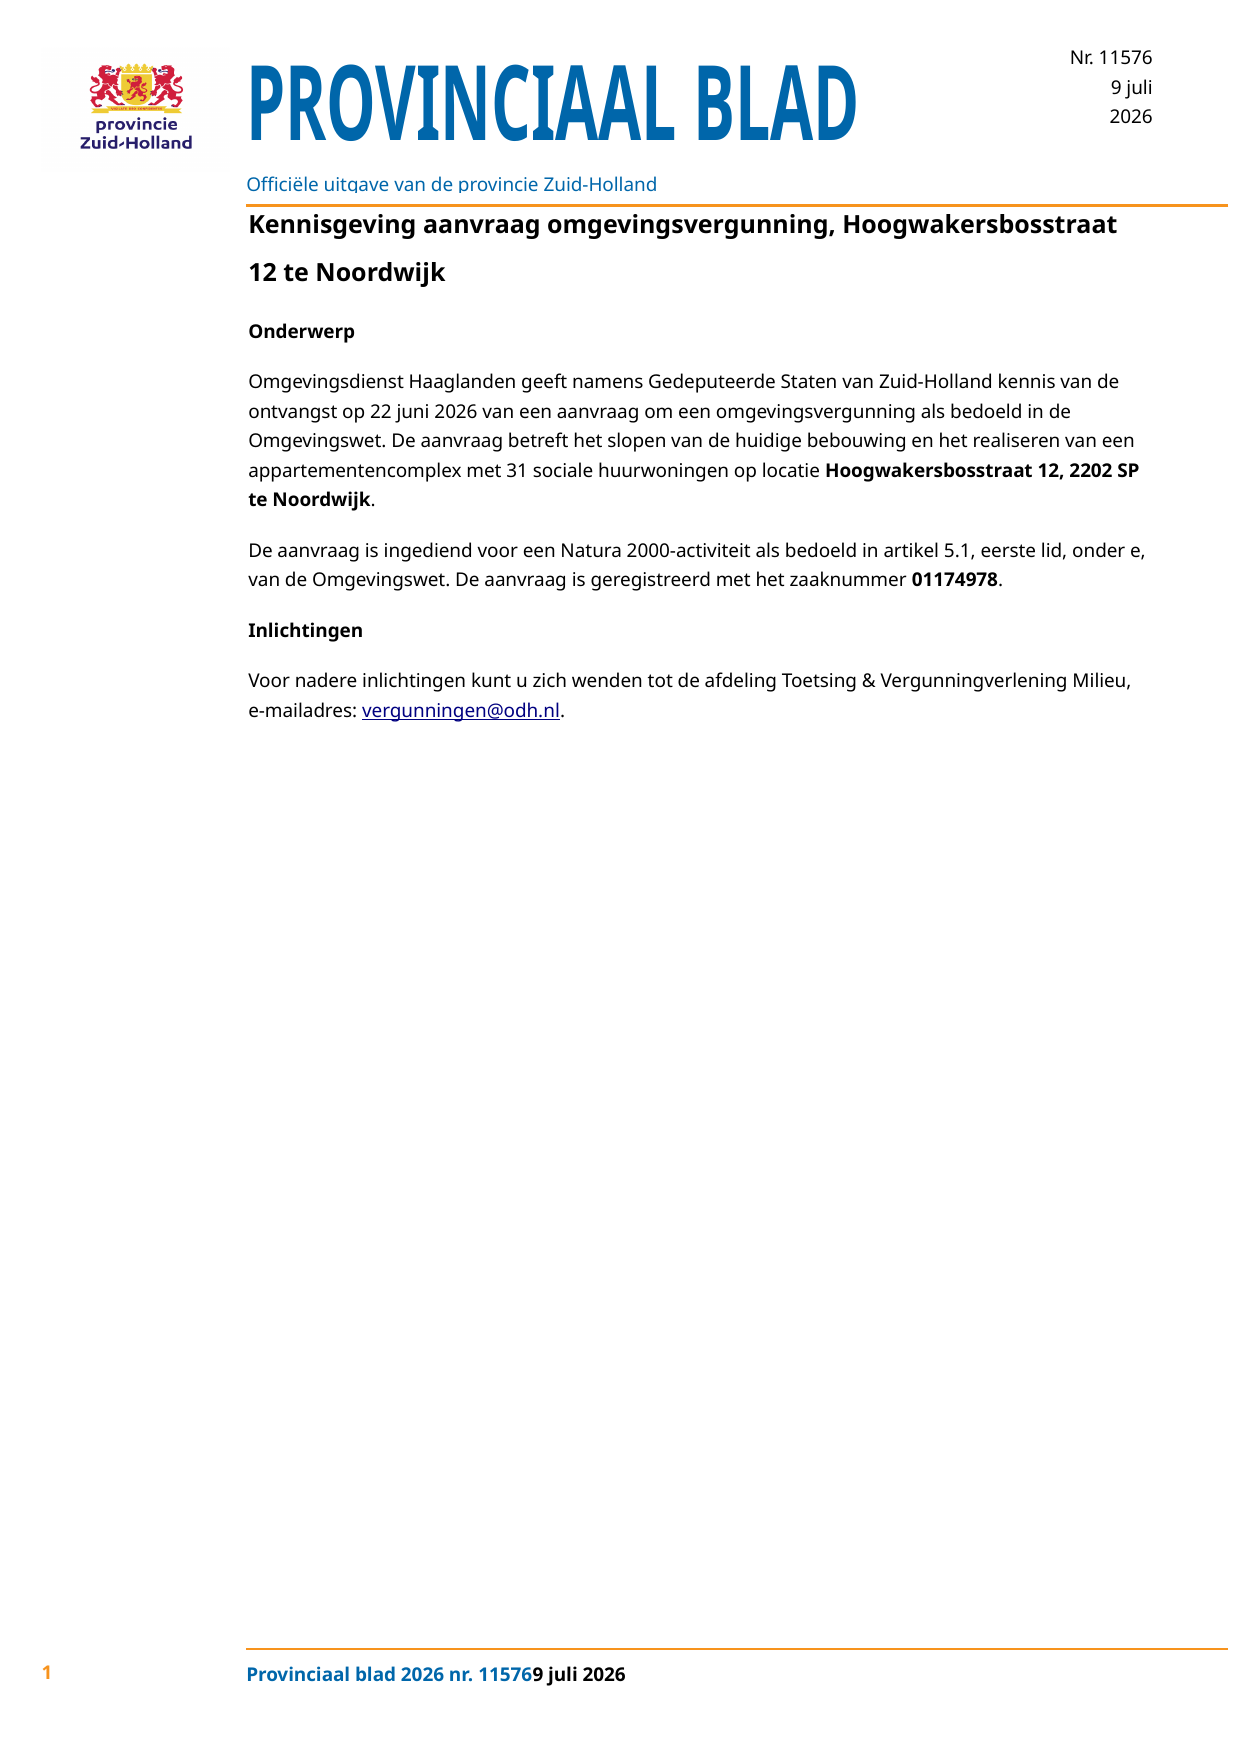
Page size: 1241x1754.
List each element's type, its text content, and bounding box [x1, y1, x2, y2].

text Voor nadere inlichtingen kunt u zich wenden tot de afdeling Toetsing & Vergunningverlening Milieu, e-mailadres: vergunningen@odh.nl. [248, 667, 1152, 723]
text Inlichtingen [248, 617, 1152, 643]
text Onderwerp [248, 318, 1152, 344]
text Kennisgeving aanvraag omgevingsvergunning, Hoogwakersbosstraat 12 te Noordwijk [248, 207, 1152, 288]
text De aanvraag is ingediend voor een Natura 2000-activiteit als bedoeld in artikel 5.1, eerste lid, onder e, van de Omgevingswet. De aanvraag is geregistreerd met het zaaknummer 01174978. [248, 537, 1152, 592]
text Omgevingsdienst Haaglanden geeft namens Gedeputeerde Staten van Zuid-Holland kennis van de ontvangst op 22 juni 2026 van een aanvraag om een omgevingsvergunning als bedoeld in de Omgevingswet. De aanvraag betreft het slopen van de huidige bebouwing en het realiseren van een appartementencomplex met 31 sociale huurwoningen op locatie Hoogwakersbosstraat 12, 2202 SP te Noordwijk. [248, 368, 1152, 512]
picture [41, 47, 231, 172]
